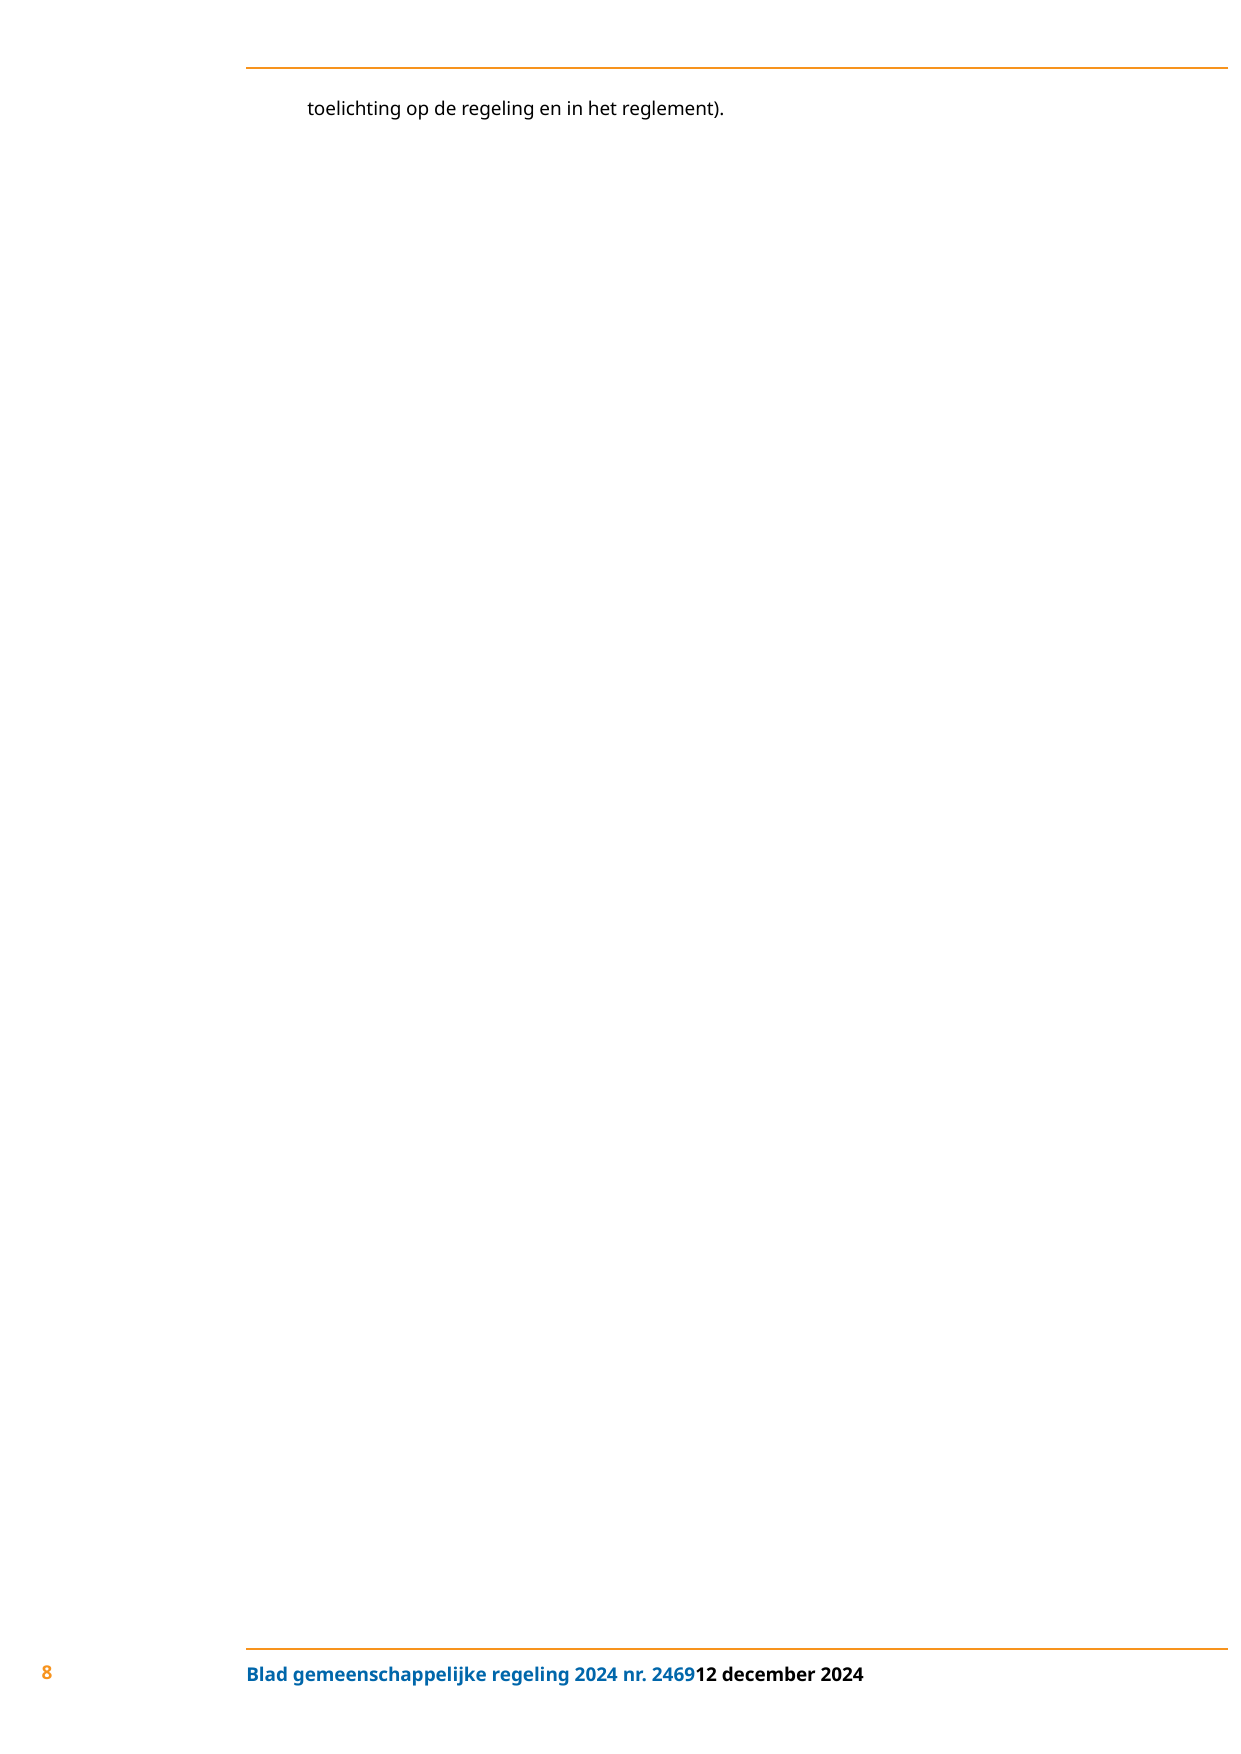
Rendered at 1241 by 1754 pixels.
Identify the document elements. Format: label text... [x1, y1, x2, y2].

picture [41, 47, 231, 172]
list toelichting op de regeling en in het reglement). [248, 95, 1152, 121]
